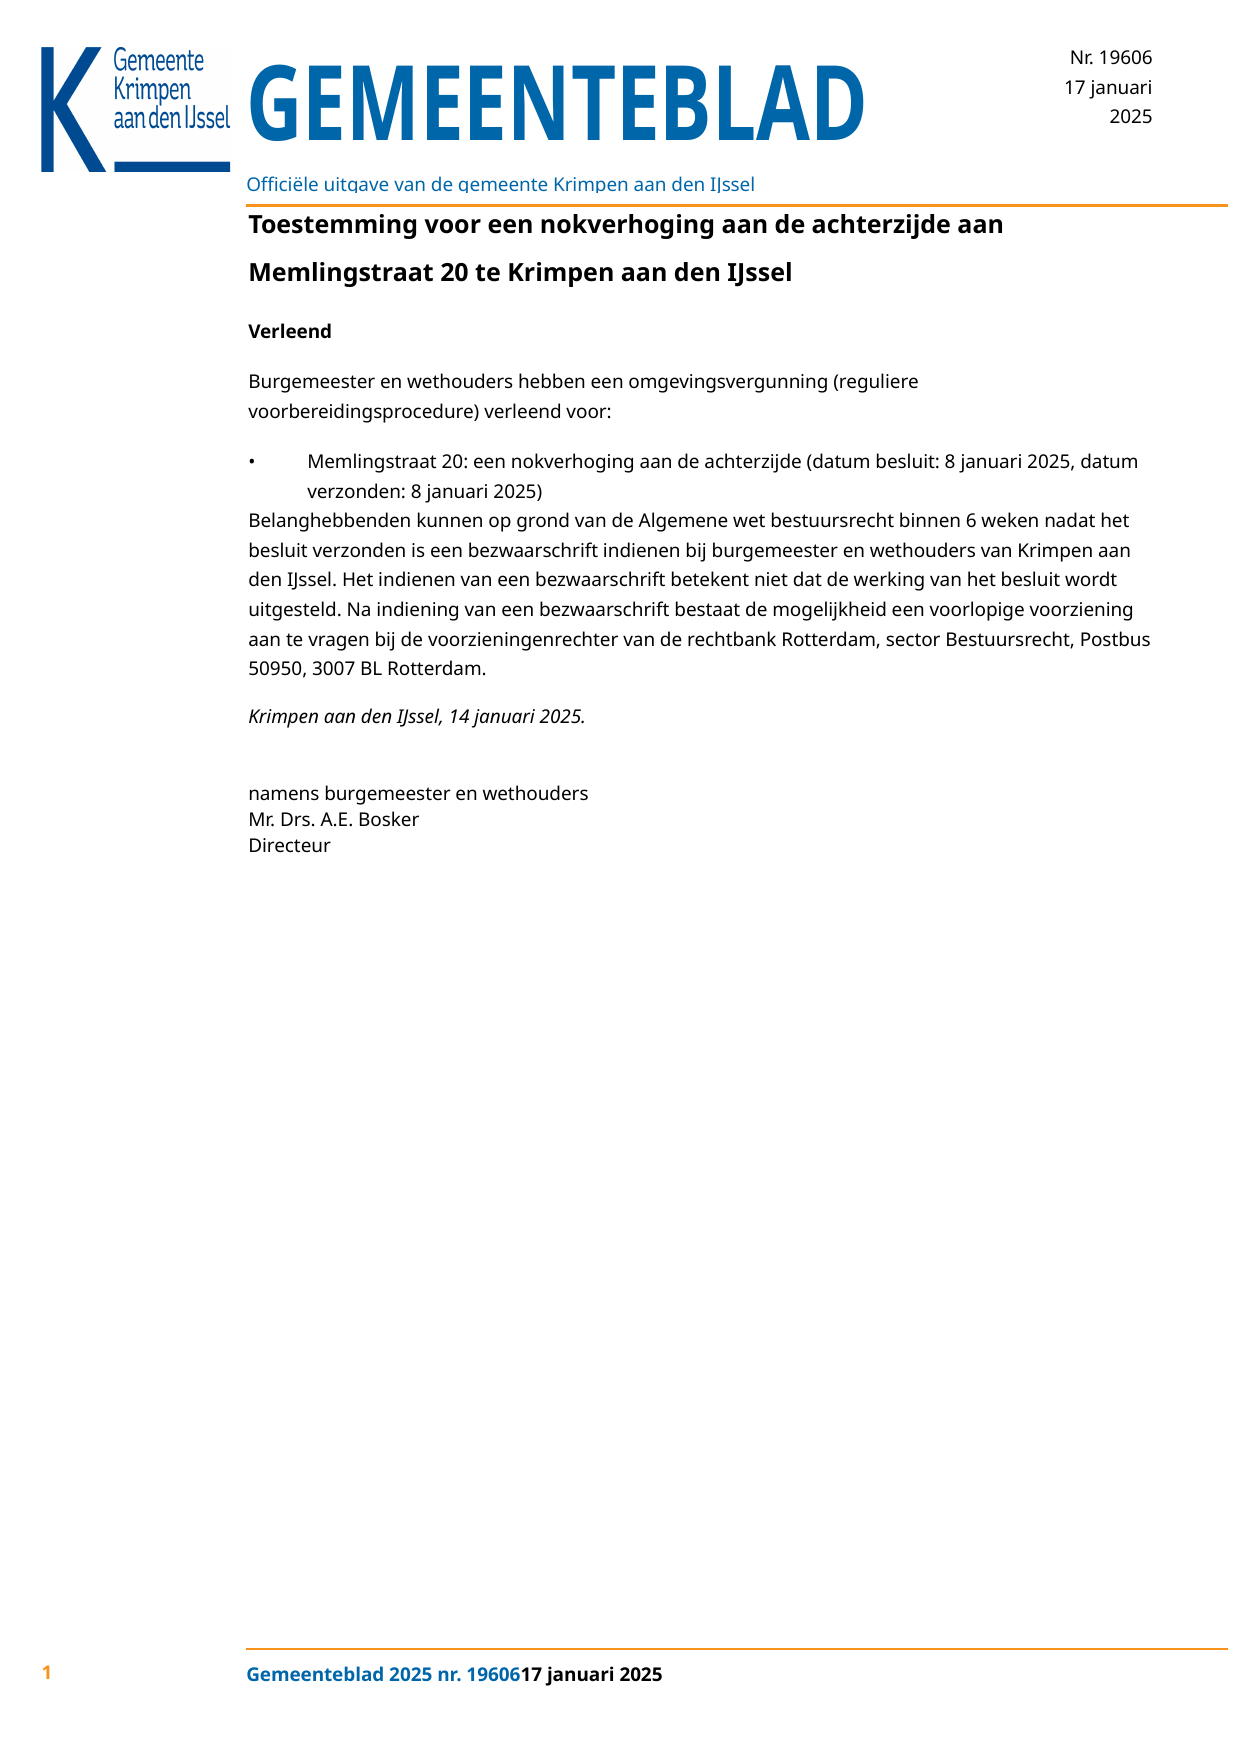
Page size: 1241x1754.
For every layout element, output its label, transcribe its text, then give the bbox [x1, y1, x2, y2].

text Verleend [248, 318, 1152, 344]
text namens burgemeester en wethouders [248, 780, 1152, 806]
text Belanghebbenden kunnen op grond van de Algemene wet bestuursrecht binnen 6 weken nadat het besluit verzonden is een bezwaarschrift indienen bij burgemeester en wethouders van Krimpen aan den IJssel. Het indienen van een bezwaarschrift betekent niet dat de werking van het besluit wordt uitgesteld. Na indiening van een bezwaarschrift bestaat de mogelijkheid een voorlopige voorziening aan te vragen bij de voorzieningenrechter van de rechtbank Rotterdam, sector Bestuursrecht, Postbus 50950, 3007 BL Rotterdam. [248, 507, 1152, 681]
picture [41, 47, 231, 172]
text Directeur [248, 832, 1152, 858]
list Memlingstraat 20: een nokverhoging aan de achterzijde (datum besluit: 8 januari 2025, datum verzonden: 8 januari 2025) [248, 448, 1152, 504]
text Toestemming voor een nokverhoging aan de achterzijde aan Memlingstraat 20 te Krimpen aan den IJssel [248, 207, 1152, 288]
text Burgemeester en wethouders hebben een omgevingsvergunning (reguliere voorbereidingsprocedure) verleend voor: [248, 368, 1152, 424]
text Krimpen aan den IJssel, 14 januari 2025. [248, 703, 1152, 729]
text Mr. Drs. A.E. Bosker [248, 806, 1152, 832]
